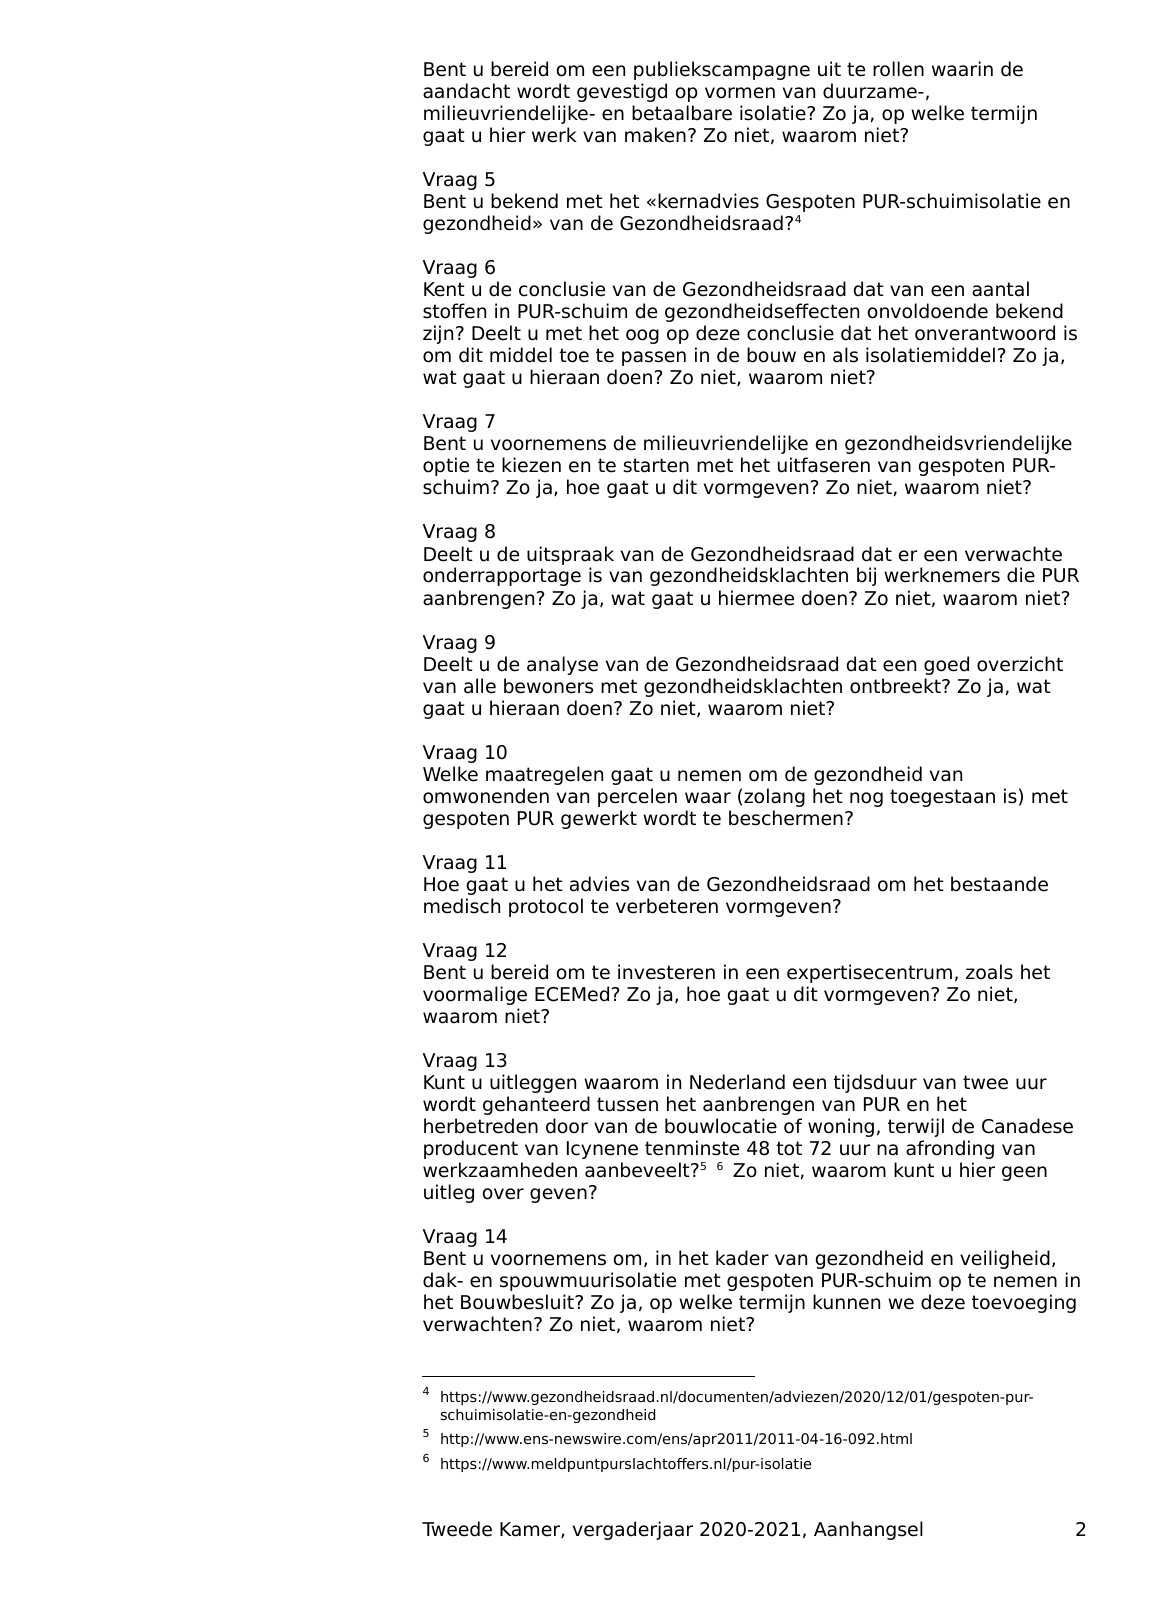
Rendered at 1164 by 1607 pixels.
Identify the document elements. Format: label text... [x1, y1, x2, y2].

text Deelt u de analyse van de Gezondheidsraad dat een goed overzicht van alle bewoners met gezondheidsklachten ontbreekt? Zo ja, wat gaat u hieraan doen? Zo niet, waarom niet? [422, 653, 1087, 719]
text Bent u voornemens de milieuvriendelijke en gezondheidsvriendelijke optie te kiezen en te starten met het uitfaseren van gespoten PUR-schuim? Zo ja, hoe gaat u dit vormgeven? Zo niet, waarom niet? [422, 433, 1087, 499]
text Bent u bereid om een publiekscampagne uit te rollen waarin de aandacht wordt gevestigd op vormen van duurzame-, milieuvriendelijke- en betaalbare isolatie? Zo ja, op welke termijn gaat u hier werk van maken? Zo niet, waarom niet? [422, 59, 1087, 147]
text Kunt u uitleggen waarom in Nederland een tijdsduur van twee uur wordt gehanteerd tussen het aanbrengen van PUR en het herbetreden door van de bouwlocatie of woning, terwijl de Canadese producent van Icynene tenminste 48 tot 72 uur na afronding van werkzaamheden aanbeveelt? Zo niet, waarom kunt u hier geen uitleg over geven? [422, 1072, 1087, 1204]
text https://www.meldpuntpurslachtoffers.nl/pur-isolatie [422, 1452, 1087, 1474]
text Vraag 13 [422, 1050, 1087, 1072]
text Deelt u de uitspraak van de Gezondheidsraad dat er een verwachte onderrapportage is van gezondheidsklachten bij werknemers die PUR aanbrengen? Zo ja, wat gaat u hiermee doen? Zo niet, waarom niet? [422, 543, 1087, 609]
text http://www.ens-newswire.com/ens/apr2011/2011-04-16-092.html [422, 1427, 1087, 1449]
text Bent u bereid om te investeren in een expertisecentrum, zoals het voormalige ECEMed? Zo ja, hoe gaat u dit vormgeven? Zo niet, waarom niet? [422, 962, 1087, 1028]
text Bent u voornemens om, in het kader van gezondheid en veiligheid, dak- en spouwmuurisolatie met gespoten PUR-schuim op te nemen in het Bouwbesluit? Zo ja, op welke termijn kunnen we deze toevoeging verwachten? Zo niet, waarom niet? [422, 1248, 1087, 1336]
text https://www.gezondheidsraad.nl/documenten/adviezen/2020/12/01/gespoten-pur-schuimisolatie-en-gezondheid [422, 1385, 1087, 1424]
text Bent u bekend met het «kernadvies Gespoten PUR-schuimisolatie en gezondheid» van de Gezondheidsraad? [422, 191, 1087, 235]
text Hoe gaat u het advies van de Gezondheidsraad om het bestaande medisch protocol te verbeteren vormgeven? [422, 874, 1087, 918]
text Vraag 6 [422, 257, 1087, 279]
text Vraag 9 [422, 632, 1087, 653]
text Vraag 7 [422, 411, 1087, 433]
text Vraag 12 [422, 940, 1087, 962]
text Welke maatregelen gaat u nemen om de gezondheid van omwonenden van percelen waar (zolang het nog toegestaan is) met gespoten PUR gewerkt wordt te beschermen? [422, 764, 1087, 829]
text Vraag 14 [422, 1226, 1087, 1248]
text Kent u de conclusie van de Gezondheidsraad dat van een aantal stoffen in PUR-schuim de gezondheidseffecten onvoldoende bekend zijn? Deelt u met het oog op deze conclusie dat het onverantwoord is om dit middel toe te passen in de bouw en als isolatiemiddel? Zo ja, wat gaat u hieraan doen? Zo niet, waarom niet? [422, 279, 1087, 389]
text Vraag 5 [422, 169, 1087, 191]
text Vraag 8 [422, 521, 1087, 543]
text Vraag 11 [422, 852, 1087, 874]
text Vraag 10 [422, 742, 1087, 764]
